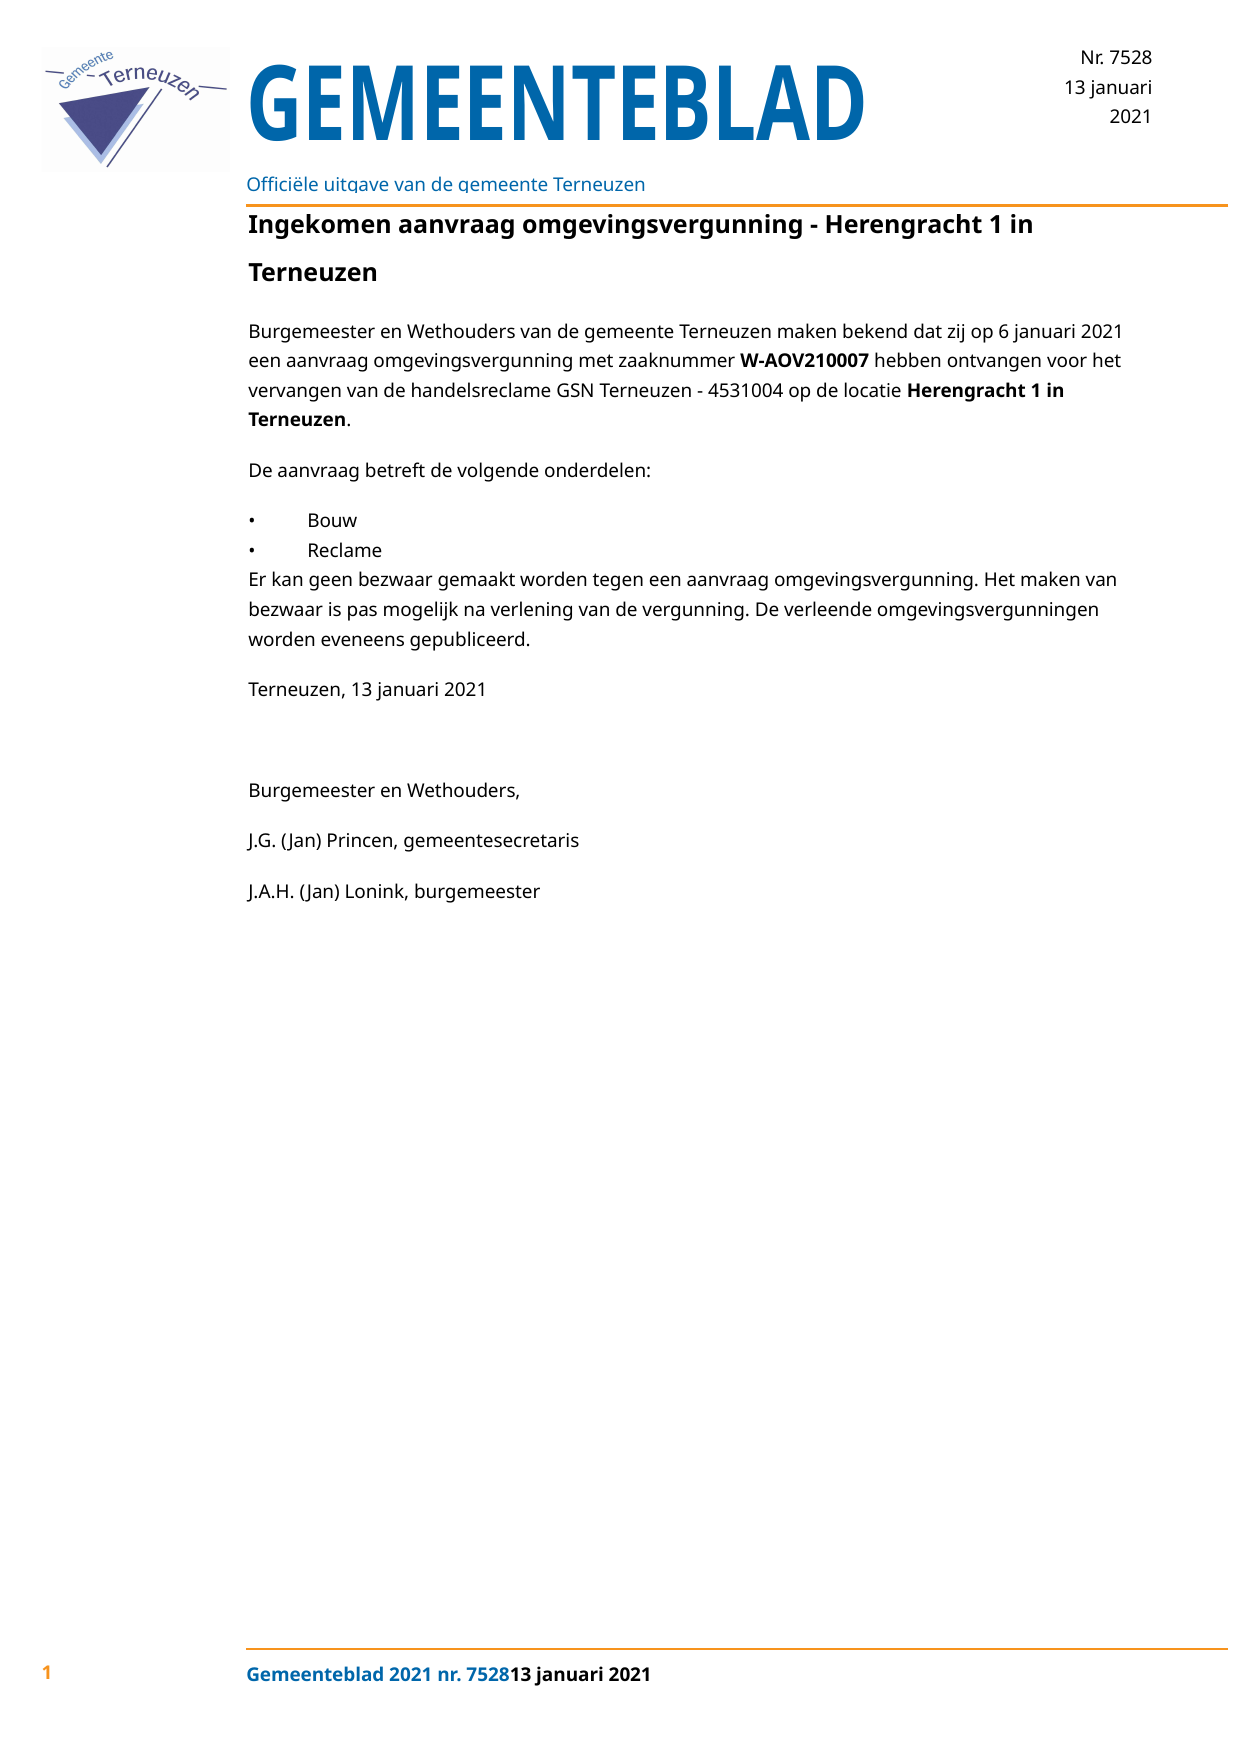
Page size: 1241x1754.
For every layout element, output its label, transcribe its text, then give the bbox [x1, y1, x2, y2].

text J.G. (Jan) Princen, gemeentesecretaris [248, 827, 1152, 853]
text J.A.H. (Jan) Lonink, burgemeester [248, 878, 1152, 904]
picture [41, 47, 231, 172]
text Burgemeester en Wethouders, [248, 777, 1152, 803]
text Terneuzen, 13 januari 2021 [248, 676, 1152, 702]
text Burgemeester en Wethouders van de gemeente Terneuzen maken bekend dat zij op 6 januari 2021 een aanvraag omgevingsvergunning met zaaknummer W-AOV210007 hebben ontvangen voor het vervangen van de handelsreclame GSN Terneuzen - 4531004 op de locatie Herengracht 1 in Terneuzen. [248, 318, 1152, 432]
text Ingekomen aanvraag omgevingsvergunning - Herengracht 1 in Terneuzen [248, 207, 1152, 288]
list Bouw [248, 507, 1152, 533]
text De aanvraag betreft de volgende onderdelen: [248, 457, 1152, 483]
list Reclame [248, 537, 1152, 563]
text Er kan geen bezwaar gemaakt worden tegen een aanvraag omgevingsvergunning. Het maken van bezwaar is pas mogelijk na verlening van de vergunning. De verleende omgevingsvergunningen worden eveneens gepubliceerd. [248, 567, 1152, 652]
